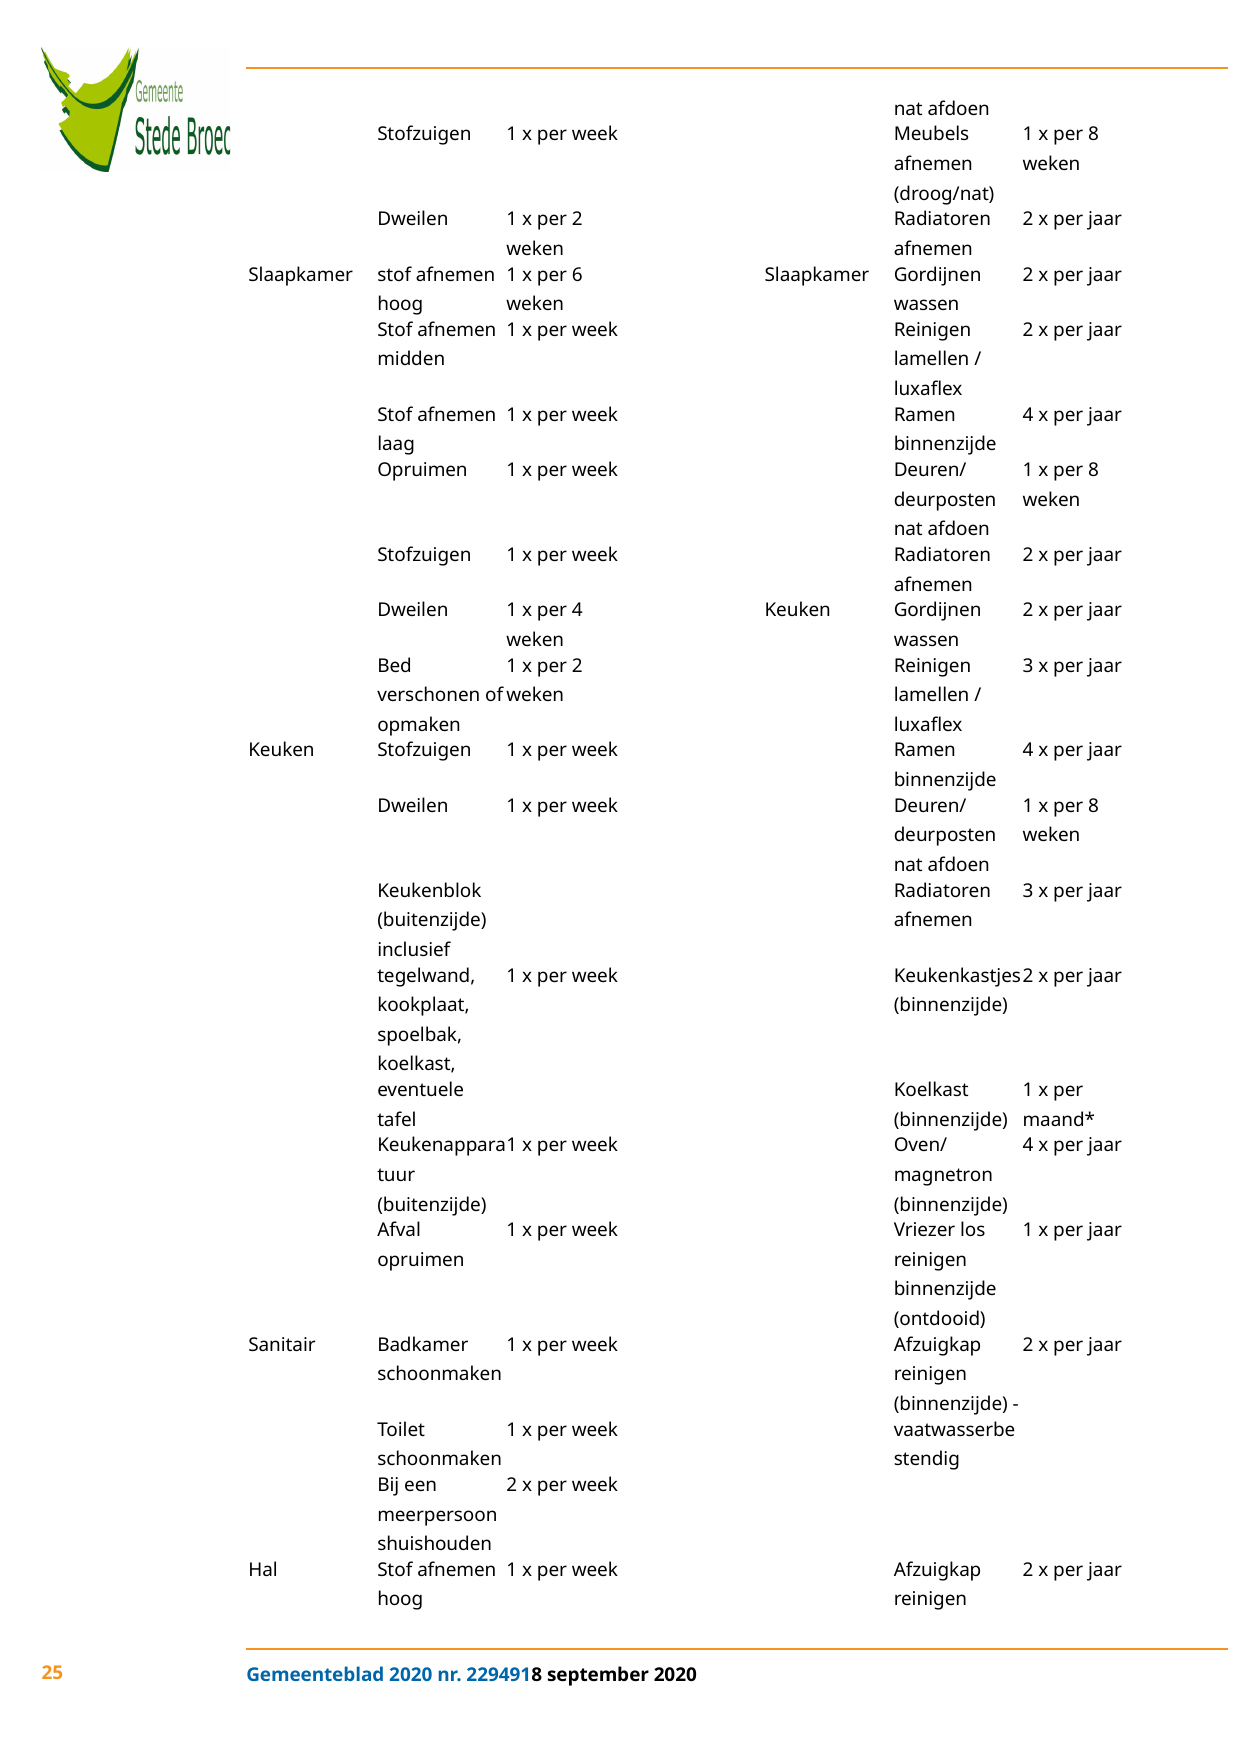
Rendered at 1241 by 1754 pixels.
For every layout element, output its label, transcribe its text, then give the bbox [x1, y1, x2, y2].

table_cell Keukenapparatuur (buitenzijde) [377, 1132, 506, 1216]
table_cell Keuken [764, 596, 893, 652]
table_cell [248, 541, 377, 596]
table_cell [635, 1216, 764, 1331]
table_cell [635, 1416, 764, 1471]
table_cell Dweilen [377, 596, 506, 652]
table_cell 1 x per week [506, 1416, 635, 1471]
table_cell [764, 1416, 893, 1471]
table_cell Keuken [248, 737, 377, 792]
table_cell 1 x per week [506, 1331, 635, 1416]
table_cell Stofzuigen [377, 121, 506, 205]
table_cell [635, 962, 764, 1076]
table_cell [506, 95, 635, 121]
table_cell stof afnemen hoog [377, 261, 506, 316]
table_cell Stof afnemen midden [377, 316, 506, 401]
table_cell Stofzuigen [377, 541, 506, 596]
table_cell Deuren/deurposten nat afdoen [894, 792, 1022, 877]
table_cell 1 x per week [506, 456, 635, 541]
table_cell 1 x per 2 weken [506, 652, 635, 737]
table_cell [764, 792, 893, 877]
table_cell 4 x per jaar [1023, 1132, 1152, 1216]
table_cell 1 x per 2 weken [506, 205, 635, 261]
table_cell tegelwand, kookplaat, spoelbak, koelkast, [377, 962, 506, 1076]
table_cell [248, 792, 377, 877]
table_cell [506, 877, 635, 962]
table_cell [635, 596, 764, 652]
table_cell [764, 205, 893, 261]
table_cell [635, 316, 764, 401]
table_cell 3 x per jaar [1023, 877, 1152, 962]
table_cell [764, 1076, 893, 1132]
table_cell [764, 1216, 893, 1331]
table_cell 4 x per jaar [1023, 401, 1152, 456]
table_cell [248, 95, 377, 121]
table_cell [635, 1556, 764, 1611]
table_cell [635, 1331, 764, 1416]
table_cell 1 x per week [506, 792, 635, 877]
table_cell [248, 1471, 377, 1556]
table_cell 2 x per jaar [1023, 541, 1152, 596]
table_cell [635, 95, 764, 121]
table_cell [635, 456, 764, 541]
table_cell [764, 456, 893, 541]
table_cell 1 x per 8 weken [1023, 121, 1152, 205]
table_cell 1 x per 6 weken [506, 261, 635, 316]
table_cell Ramen binnenzijde [894, 401, 1022, 456]
table_cell Keukenkastjes (binnenzijde) [894, 962, 1022, 1076]
table_cell Reinigen lamellen / luxaflex [894, 652, 1022, 737]
table_cell Deuren/deurposten nat afdoen [894, 456, 1022, 541]
table_cell [764, 95, 893, 121]
table_cell Stofzuigen [377, 737, 506, 792]
table_cell [635, 652, 764, 737]
table_cell 1 x per week [506, 1556, 635, 1611]
table_cell 1 x per maand* [1023, 1076, 1152, 1132]
table_cell Toilet schoonmaken [377, 1416, 506, 1471]
table_cell 2 x per jaar [1023, 1331, 1152, 1416]
table_cell 3 x per jaar [1023, 652, 1152, 737]
table_cell [764, 541, 893, 596]
table_cell Afzuigkap reinigen [894, 1556, 1022, 1611]
table_cell [1023, 1471, 1152, 1556]
table_cell [248, 596, 377, 652]
table_cell Koelkast (binnenzijde) [894, 1076, 1022, 1132]
table_cell Slaapkamer [248, 261, 377, 316]
table_cell [248, 1132, 377, 1216]
table_cell 2 x per jaar [1023, 962, 1152, 1076]
table_cell [764, 121, 893, 205]
table_cell Sanitair [248, 1331, 377, 1416]
table_cell 1 x per week [506, 737, 635, 792]
table_cell 1 x per week [506, 1132, 635, 1216]
table_cell Badkamer schoonmaken [377, 1331, 506, 1416]
table_cell 4 x per jaar [1023, 737, 1152, 792]
table_cell [764, 1471, 893, 1556]
table_cell [635, 1132, 764, 1216]
table_cell [248, 456, 377, 541]
table_cell nat afdoen [894, 95, 1022, 121]
table_cell [764, 1132, 893, 1216]
table_cell 2 x per jaar [1023, 1556, 1152, 1611]
table_cell [635, 792, 764, 877]
table_cell 1 x per 8 weken [1023, 456, 1152, 541]
table_cell [635, 1471, 764, 1556]
table_cell [506, 1076, 635, 1132]
table_cell 1 x per week [506, 401, 635, 456]
table_cell eventuele tafel [377, 1076, 506, 1132]
table_cell [764, 401, 893, 456]
table_cell [894, 1471, 1022, 1556]
table_cell [248, 121, 377, 205]
table_cell 1 x per week [506, 962, 635, 1076]
table_cell 2 x per jaar [1023, 596, 1152, 652]
table_cell [248, 401, 377, 456]
table_cell Reinigen lamellen / luxaflex [894, 316, 1022, 401]
table_cell [764, 877, 893, 962]
table_cell [248, 962, 377, 1076]
table_cell [377, 95, 506, 121]
table_cell [248, 1216, 377, 1331]
table_cell Dweilen [377, 792, 506, 877]
table_cell Bij een meerpersoonshuishouden [377, 1471, 506, 1556]
table_cell Ramen binnenzijde [894, 737, 1022, 792]
table_cell Keukenblok (buitenzijde) inclusief [377, 877, 506, 962]
table_cell [764, 1331, 893, 1416]
picture [41, 47, 231, 172]
table_cell [764, 737, 893, 792]
table_cell Radiatoren afnemen [894, 877, 1022, 962]
table_cell [248, 205, 377, 261]
table_cell 1 x per week [506, 316, 635, 401]
table_cell vaatwasserbestendig [894, 1416, 1022, 1471]
table_cell 1 x per 8 weken [1023, 792, 1152, 877]
table_cell Gordijnen wassen [894, 596, 1022, 652]
table_cell 1 x per week [506, 541, 635, 596]
table_cell Meubels afnemen (droog/nat) [894, 121, 1022, 205]
table_cell [635, 261, 764, 316]
table_cell Hal [248, 1556, 377, 1611]
table_cell [635, 205, 764, 261]
table_cell [764, 1556, 893, 1611]
table_cell Dweilen [377, 205, 506, 261]
table_cell [764, 962, 893, 1076]
table_cell [248, 1076, 377, 1132]
table_cell [635, 121, 764, 205]
table_cell 2 x per jaar [1023, 316, 1152, 401]
table_cell [248, 316, 377, 401]
table_cell 1 x per jaar [1023, 1216, 1152, 1331]
table_cell [248, 652, 377, 737]
table_cell [635, 541, 764, 596]
table_cell Afval opruimen [377, 1216, 506, 1331]
table_cell [248, 1416, 377, 1471]
table_cell [635, 401, 764, 456]
table_cell [764, 316, 893, 401]
table_cell 1 x per 4 weken [506, 596, 635, 652]
table_cell 1 x per week [506, 121, 635, 205]
table_cell [764, 652, 893, 737]
table_cell Radiatoren afnemen [894, 205, 1022, 261]
table_cell 2 x per jaar [1023, 261, 1152, 316]
table_cell Oven/magnetron (binnenzijde) [894, 1132, 1022, 1216]
table_cell 1 x per week [506, 1216, 635, 1331]
table_cell Stof afnemen laag [377, 401, 506, 456]
table_cell 2 x per week [506, 1471, 635, 1556]
table_cell [635, 1076, 764, 1132]
table_cell [1023, 1416, 1152, 1471]
table_cell Gordijnen wassen [894, 261, 1022, 316]
table_cell Opruimen [377, 456, 506, 541]
table_cell Slaapkamer [764, 261, 893, 316]
table_cell Radiatoren afnemen [894, 541, 1022, 596]
table_cell Bed verschonen of opmaken [377, 652, 506, 737]
table_cell Vriezer los reinigen binnenzijde (ontdooid) [894, 1216, 1022, 1331]
table_cell Stof afnemen hoog [377, 1556, 506, 1611]
table_cell [635, 737, 764, 792]
table_cell [635, 877, 764, 962]
table_cell 2 x per jaar [1023, 205, 1152, 261]
table_cell Afzuigkap reinigen (binnenzijde) - [894, 1331, 1022, 1416]
table_cell [248, 877, 377, 962]
table_cell [1023, 95, 1152, 121]
